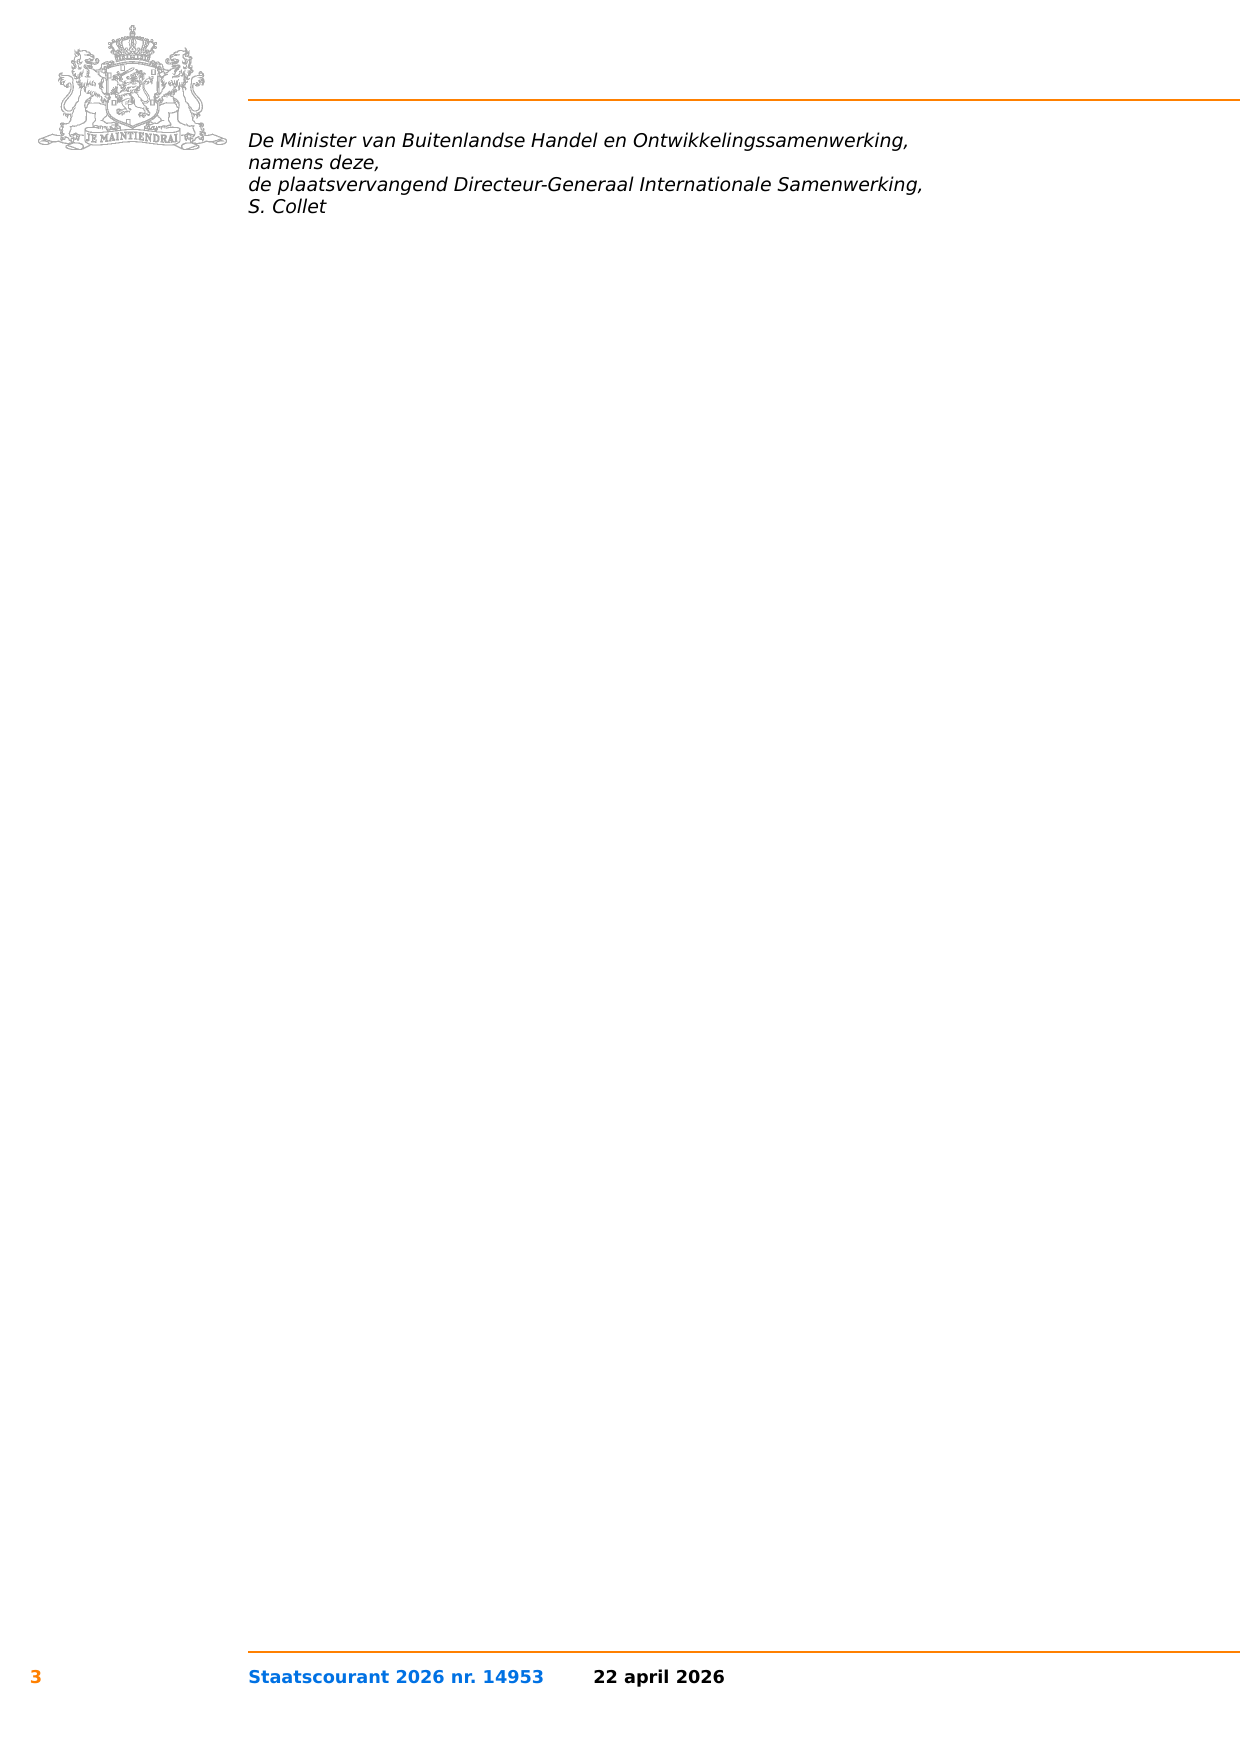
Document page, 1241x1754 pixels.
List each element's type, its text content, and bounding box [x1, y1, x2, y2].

text De Minister van Buitenlandse Handel en Ontwikkelingssamenwerking, namens deze, de plaatsvervangend Directeur-Generaal Internationale Samenwerking, S. Collet [248, 130, 1163, 218]
picture [38, 25, 227, 150]
